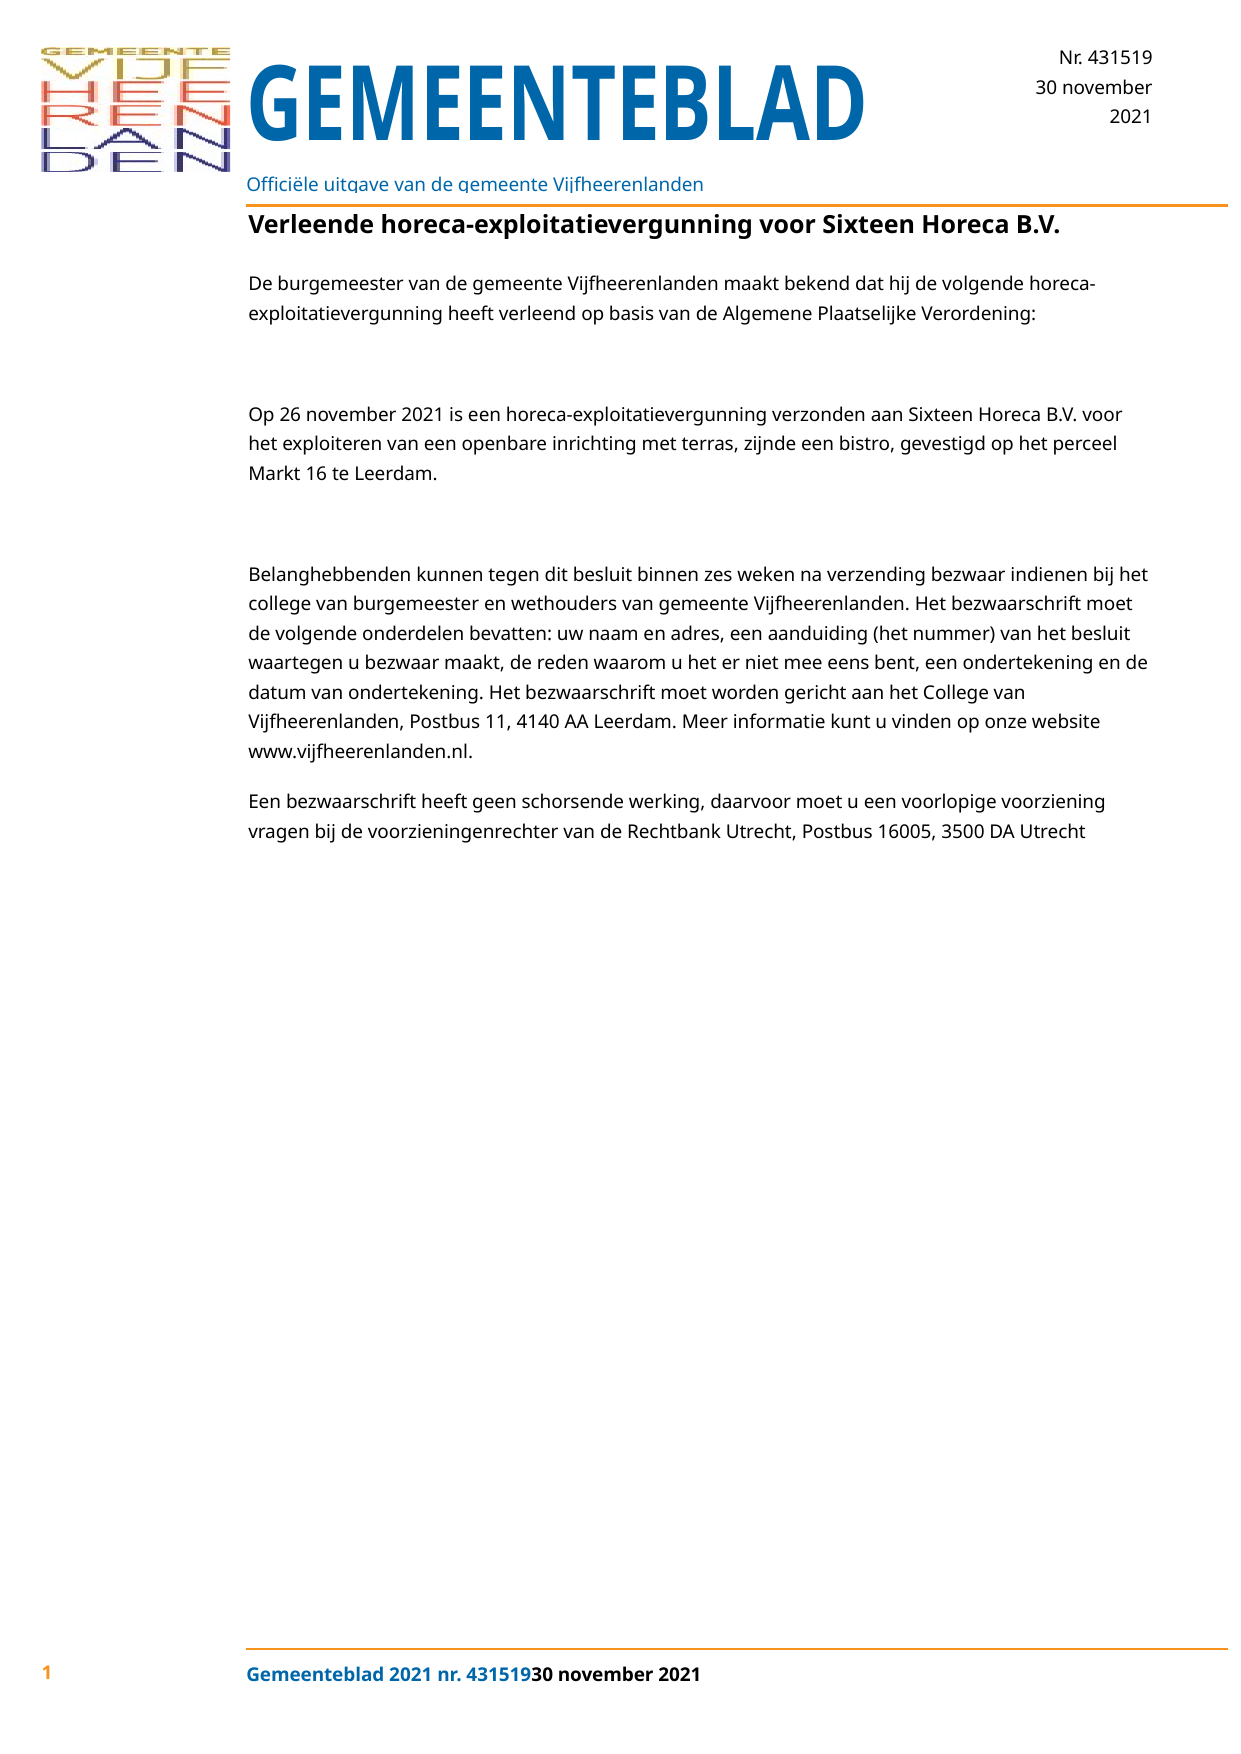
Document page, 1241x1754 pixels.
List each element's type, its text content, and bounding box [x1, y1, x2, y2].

text Verleende horeca-exploitatievergunning voor Sixteen Horeca B.V. [248, 207, 1152, 241]
text Op 26 november 2021 is een horeca-exploitatievergunning verzonden aan Sixteen Horeca B.V. voor het exploiteren van een openbare inrichting met terras, zijnde een bistro, gevestigd op het perceel Markt 16 te Leerdam. [248, 401, 1152, 486]
text De burgemeester van de gemeente Vijfheerenlanden maakt bekend dat hij de volgende horeca-exploitatievergunning heeft verleend op basis van de Algemene Plaatselijke Verordening: [248, 270, 1152, 326]
text Belanghebbenden kunnen tegen dit besluit binnen zes weken na verzending bezwaar indienen bij het college van burgemeester en wethouders van gemeente Vijfheerenlanden. Het bezwaarschrift moet de volgende onderdelen bevatten: uw naam en adres, een aanduiding (het nummer) van het besluit waartegen u bezwaar maakt, de reden waarom u het er niet mee eens bent, een ondertekening en de datum van ondertekening. Het bezwaarschrift moet worden gericht aan het College van Vijfheerenlanden, Postbus 11, 4140 AA Leerdam. Meer informatie kunt u vinden op onze website www.vijfheerenlanden.nl. [248, 561, 1152, 764]
picture [41, 47, 231, 172]
text Een bezwaarschrift heeft geen schorsende werking, daarvoor moet u een voorlopige voorziening vragen bij de voorzieningenrechter van de Rechtbank Utrecht, Postbus 16005, 3500 DA Utrecht [248, 789, 1152, 844]
